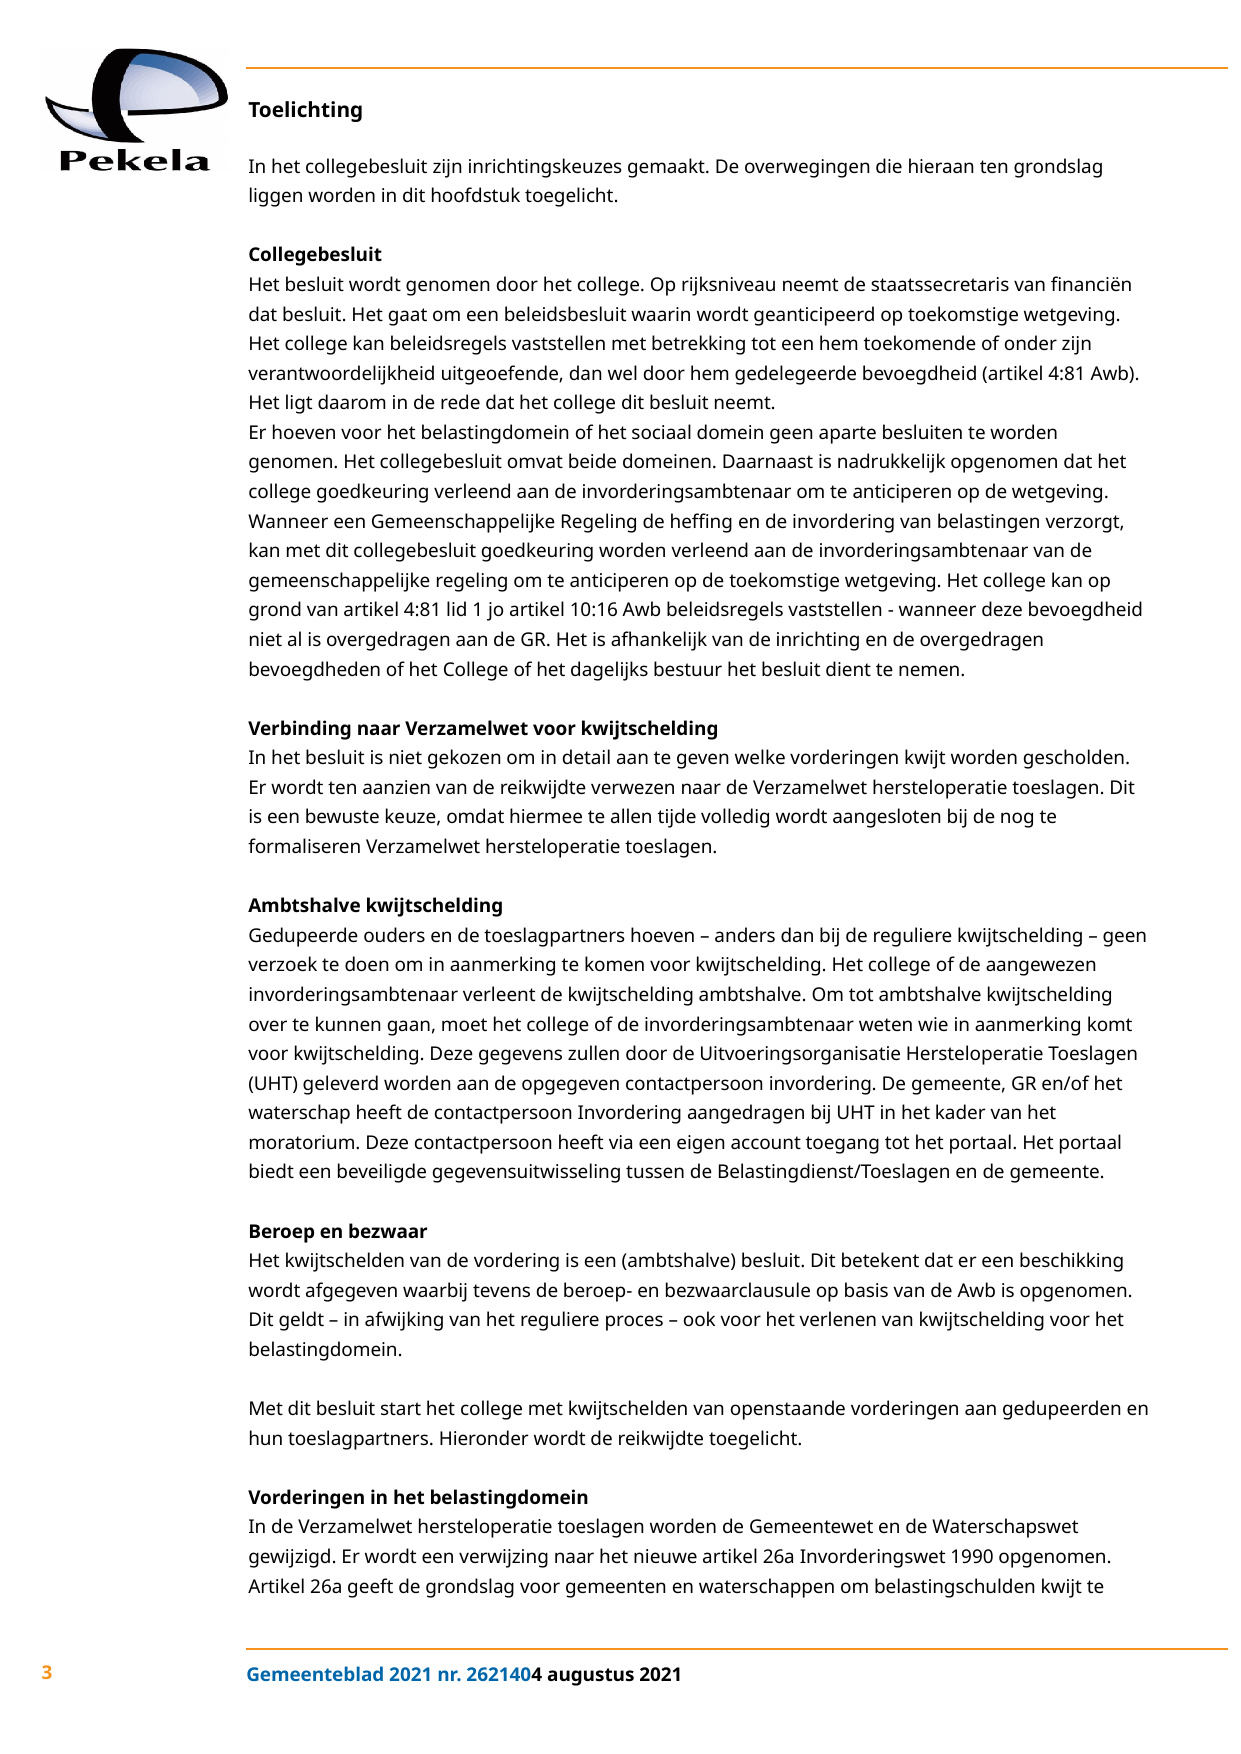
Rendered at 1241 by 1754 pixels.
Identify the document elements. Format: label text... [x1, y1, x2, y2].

text Collegebesluit [248, 242, 1152, 267]
text Verbinding naar Verzamelwet voor kwijtschelding [248, 715, 1152, 741]
text Er hoeven voor het belastingdomein of het sociaal domein geen aparte besluiten te worden genomen. Het collegebesluit omvat beide domeinen. Daarnaast is nadrukkelijk opgenomen dat het college goedkeuring verleend aan de invorderingsambtenaar om te anticiperen op de wetgeving. [248, 419, 1152, 504]
text Het kwijtschelden van de vordering is een (ambtshalve) besluit. Dit betekent dat er een beschikking wordt afgegeven waarbij tevens de beroep- en bezwaarclausule op basis van de Awb is opgenomen. Dit geldt – in afwijking van het reguliere proces – ook voor het verlenen van kwijtschelding voor het belastingdomein. [248, 1247, 1152, 1362]
text Gedupeerde ouders en de toeslagpartners hoeven – anders dan bij de reguliere kwijtschelding – geen verzoek te doen om in aanmerking te komen voor kwijtschelding. Het college of de aangewezen invorderingsambtenaar verleent de kwijtschelding ambtshalve. Om tot ambtshalve kwijtschelding over te kunnen gaan, moet het college of de invorderingsambtenaar weten wie in aanmerking komt voor kwijtschelding. Deze gegevens zullen door de Uitvoeringsorganisatie Hersteloperatie Toeslagen (UHT) geleverd worden aan de opgegeven contactpersoon invordering. De gemeente, GR en/of het waterschap heeft de contactpersoon Invordering aangedragen bij UHT in het kader van het moratorium. Deze contactpersoon heeft via een eigen account toegang tot het portaal. Het portaal biedt een beveiligde gegevensuitwisseling tussen de Belastingdienst/Toeslagen en de gemeente. [248, 922, 1152, 1184]
text Toelichting [248, 95, 1152, 123]
text In de Verzamelwet hersteloperatie toeslagen worden de Gemeentewet en de Waterschapswet gewijzigd. Er wordt een verwijzing naar het nieuwe artikel 26a Invorderingswet 1990 opgenomen. Artikel 26a geeft de grondslag voor gemeenten en waterschappen om belastingschulden kwijt te [248, 1514, 1152, 1599]
text In het besluit is niet gekozen om in detail aan te geven welke vorderingen kwijt worden gescholden. Er wordt ten aanzien van de reikwijdte verwezen naar de Verzamelwet hersteloperatie toeslagen. Dit is een bewuste keuze, omdat hiermee te allen tijde volledig wordt aangesloten bij de nog te formaliseren Verzamelwet hersteloperatie toeslagen. [248, 744, 1152, 859]
text Het besluit wordt genomen door het college. Op rijksniveau neemt de staatssecretaris van financiën dat besluit. Het gaat om een beleidsbesluit waarin wordt geanticipeerd op toekomstige wetgeving. Het college kan beleidsregels vaststellen met betrekking tot een hem toekomende of onder zijn verantwoordelijkheid uitgeoefende, dan wel door hem gedelegeerde bevoegdheid (artikel 4:81 Awb). Het ligt daarom in de rede dat het college dit besluit neemt. [248, 271, 1152, 415]
text Met dit besluit start het college met kwijtschelden van openstaande vorderingen aan gedupeerden en hun toeslagpartners. Hieronder wordt de reikwijdte toegelicht. [248, 1395, 1152, 1451]
text Wanneer een Gemeenschappelijke Regeling de heffing en de invordering van belastingen verzorgt, kan met dit collegebesluit goedkeuring worden verleend aan de invorderingsambtenaar van de gemeenschappelijke regeling om te anticiperen op de toekomstige wetgeving. Het college kan op grond van artikel 4:81 lid 1 jo artikel 10:16 Awb beleidsregels vaststellen - wanneer deze bevoegdheid niet al is overgedragen aan de GR. Het is afhankelijk van de inrichting en de overgedragen bevoegdheden of het College of het dagelijks bestuur het besluit dient te nemen. [248, 508, 1152, 682]
text Vorderingen in het belastingdomein [248, 1484, 1152, 1510]
picture [41, 47, 231, 172]
text Ambtshalve kwijtschelding [248, 892, 1152, 918]
text In het collegebesluit zijn inrichtingskeuzes gemaakt. De overwegingen die hieraan ten grondslag liggen worden in dit hoofdstuk toegelicht. [248, 153, 1152, 208]
text Beroep en bezwaar [248, 1218, 1152, 1244]
